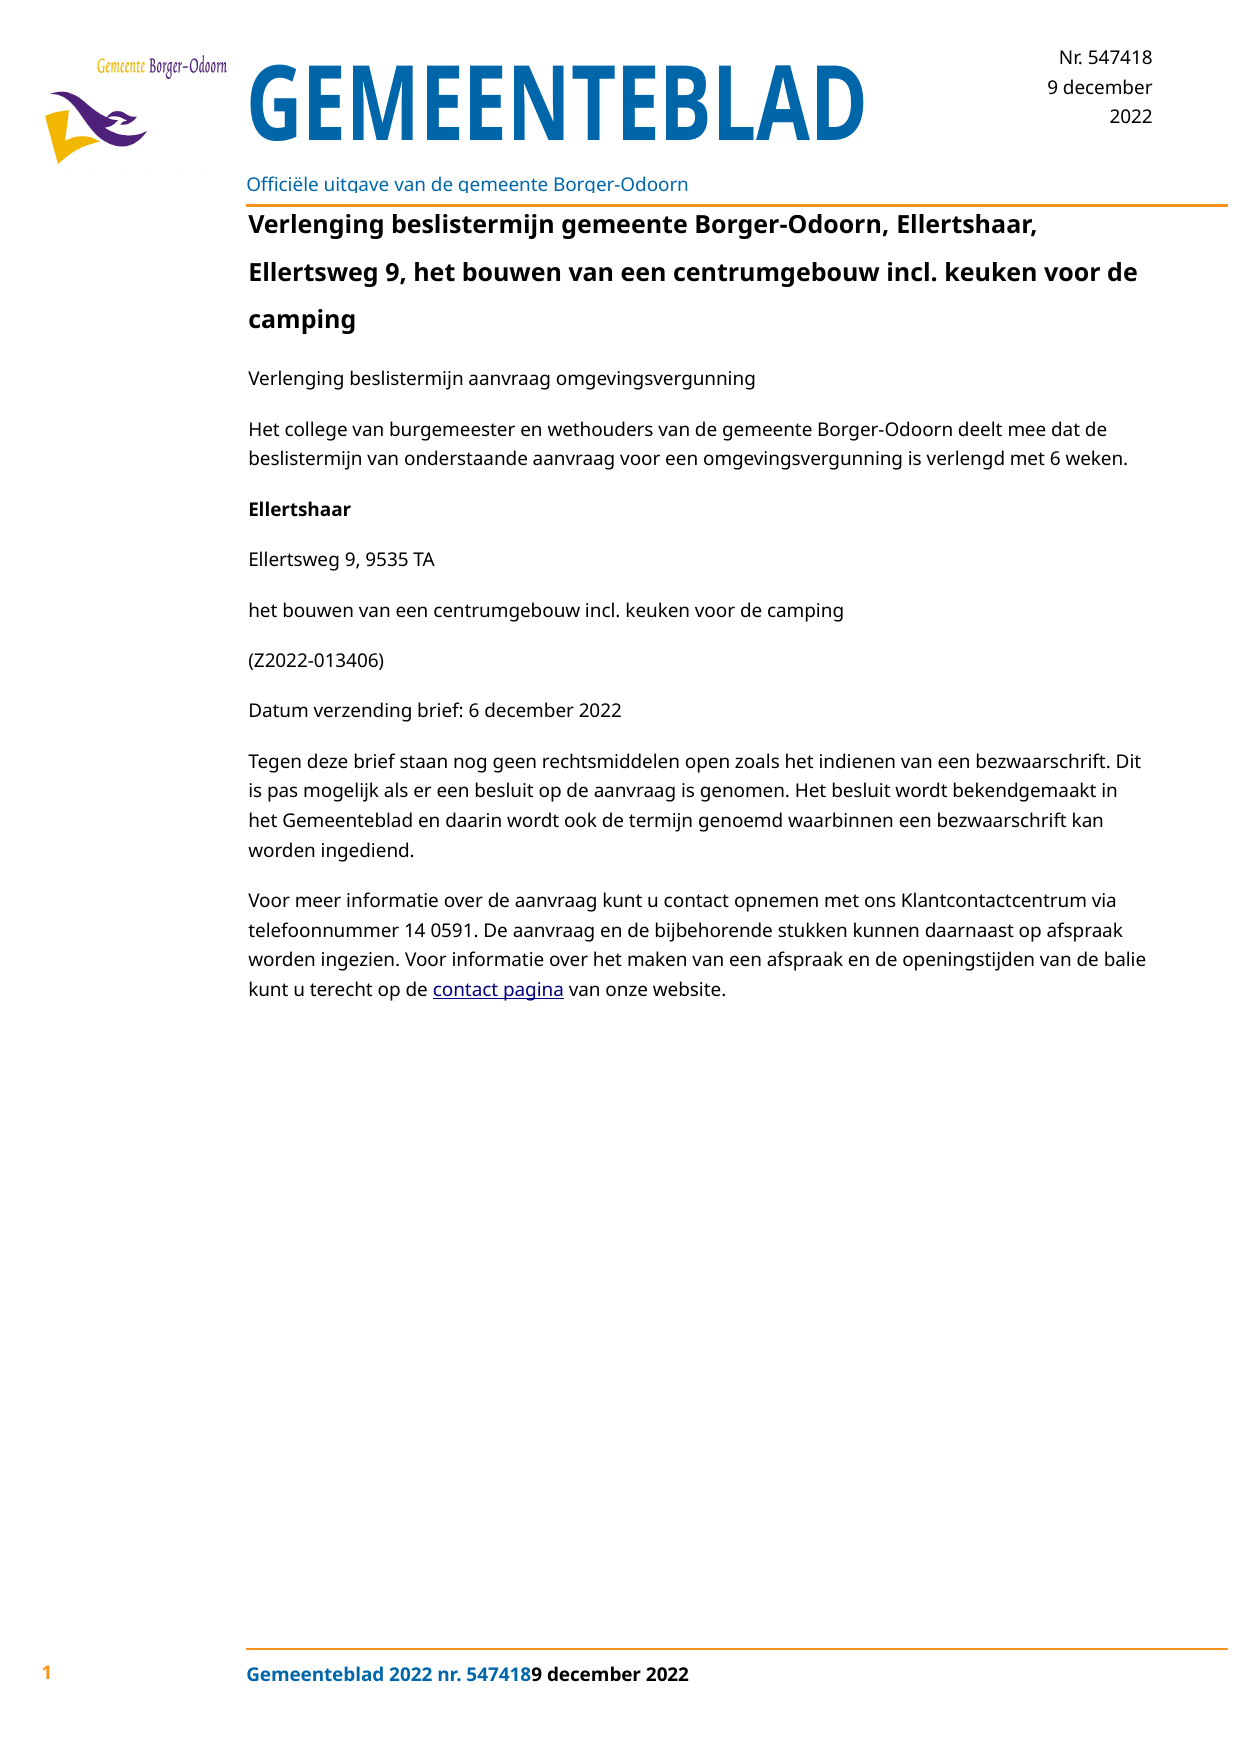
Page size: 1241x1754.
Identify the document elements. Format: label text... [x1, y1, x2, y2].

picture [41, 47, 231, 172]
text Verlenging beslistermijn gemeente Borger-Odoorn, Ellertshaar, Ellertsweg 9, het bouwen van een centrumgebouw incl. keuken voor de camping [248, 207, 1152, 336]
text Tegen deze brief staan nog geen rechtsmiddelen open zoals het indienen van een bezwaarschrift. Dit is pas mogelijk als er een besluit op de aanvraag is genomen. Het besluit wordt bekendgemaakt in het Gemeenteblad en daarin wordt ook de termijn genoemd waarbinnen een bezwaarschrift kan worden ingediend. [248, 748, 1152, 862]
text Datum verzending brief: 6 december 2022 [248, 698, 1152, 723]
text Voor meer informatie over de aanvraag kunt u contact opnemen met ons Klantcontactcentrum via telefoonnummer 14 0591. De aanvraag en de bijbehorende stukken kunnen daarnaast op afspraak worden ingezien. Voor informatie over het maken van een afspraak en de openingstijden van de balie kunt u terecht op de contact pagina van onze website. [248, 887, 1152, 1002]
text Ellertshaar [248, 496, 1152, 522]
text Ellertsweg 9, 9535 TA [248, 546, 1152, 572]
text het bouwen van een centrumgebouw incl. keuken voor de camping [248, 597, 1152, 622]
text Verlenging beslistermijn aanvraag omgevingsvergunning [248, 366, 1152, 391]
text (Z2022-013406) [248, 647, 1152, 673]
text Het college van burgemeester en wethouders van de gemeente Borger-Odoorn deelt mee dat de beslistermijn van onderstaande aanvraag voor een omgevingsvergunning is verlengd met 6 weken. [248, 416, 1152, 471]
